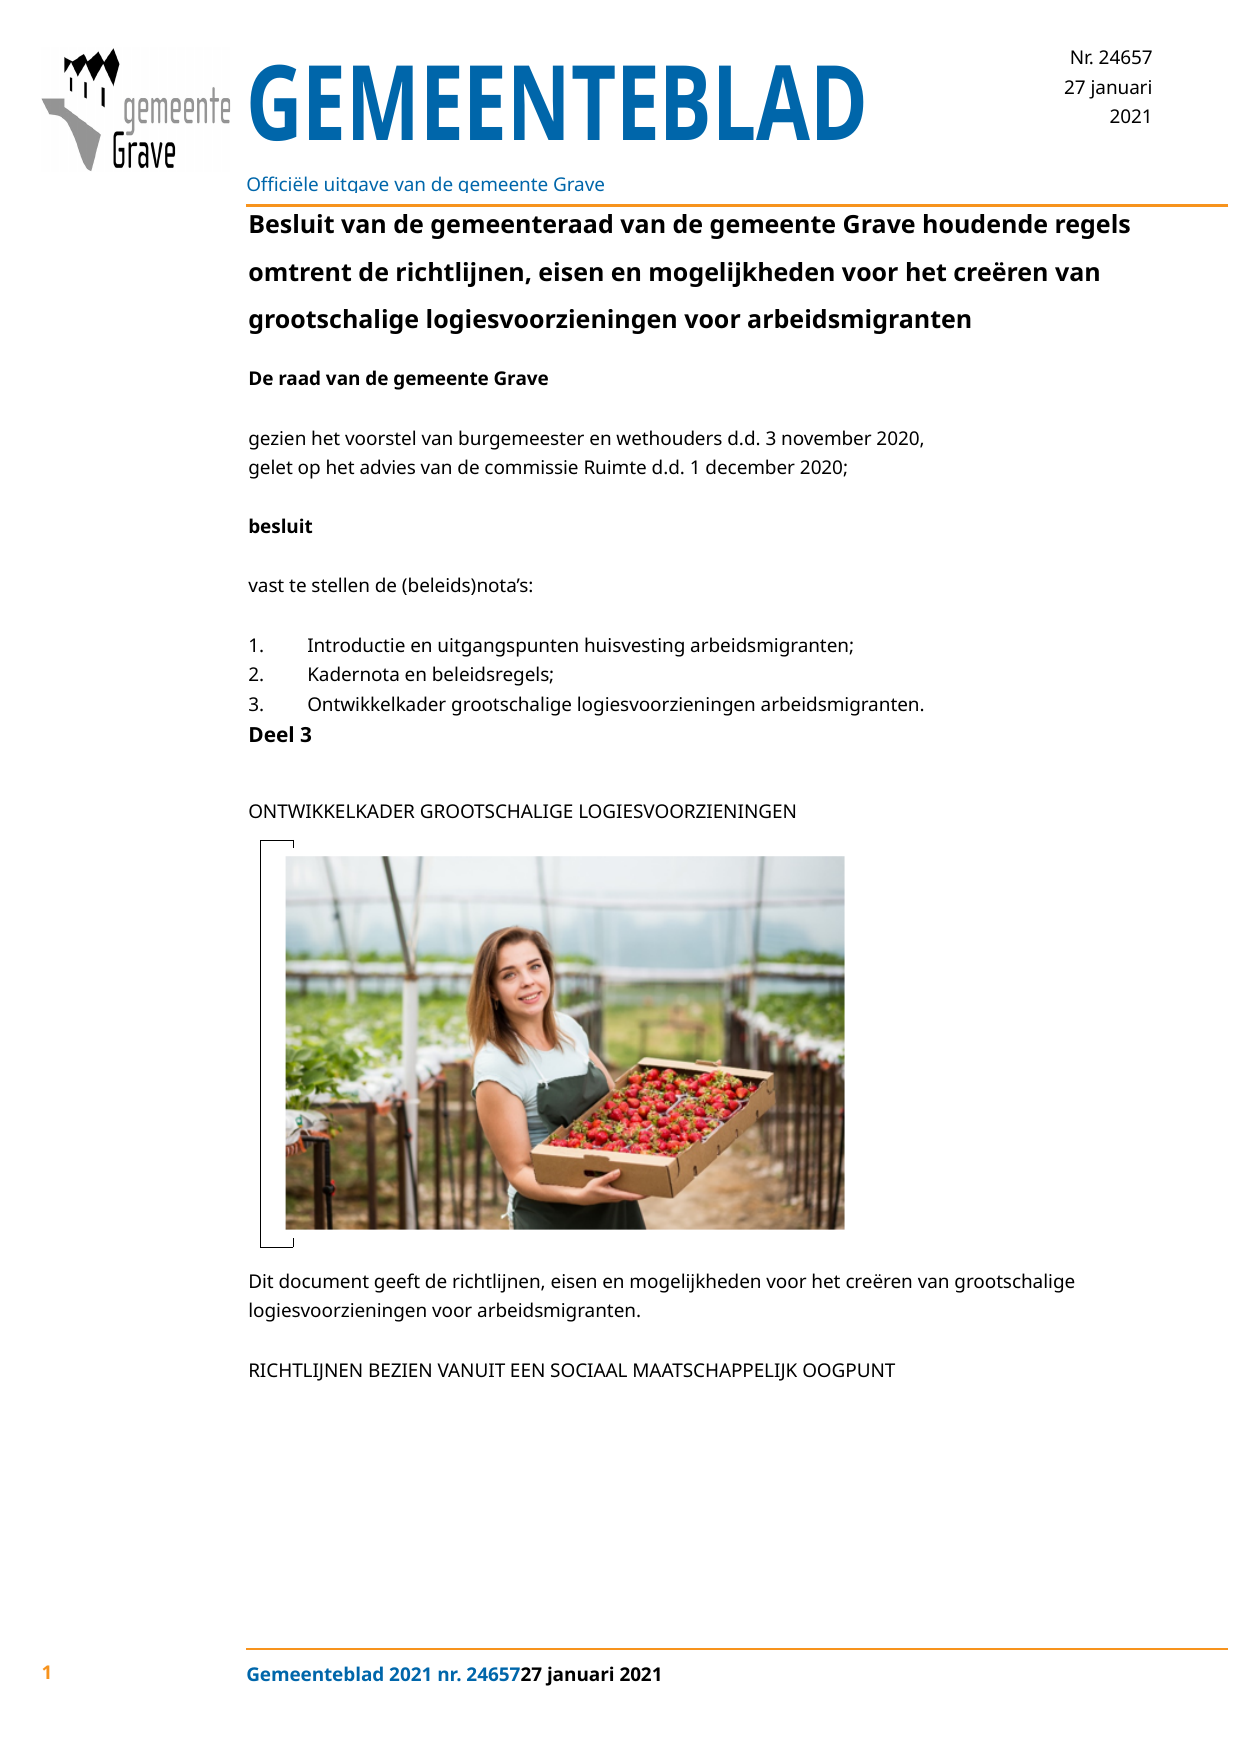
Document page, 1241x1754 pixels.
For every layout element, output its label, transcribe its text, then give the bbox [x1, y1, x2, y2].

list Ontwikkelkader grootschalige logiesvoorzieningen arbeidsmigranten. [248, 691, 1152, 717]
text Dit document geeft de richtlijnen, eisen en mogelijkheden voor het creëren van grootschalige logiesvoorzieningen voor arbeidsmigranten. [248, 1268, 1152, 1323]
list Kadernota en beleidsregels; [248, 661, 1152, 687]
text Deel 3 [248, 721, 1152, 749]
list Introductie en uitgangspunten huisvesting arbeidsmigranten; [248, 632, 1152, 657]
text De raad van de gemeente Grave [248, 366, 1152, 391]
text gelet op het advies van de commissie Ruimte d.d. 1 december 2020; [248, 454, 1152, 480]
text ONTWIKKELKADER GROOTSCHALIGE LOGIESVOORZIENINGEN [248, 798, 1152, 824]
text Besluit van de gemeenteraad van de gemeente Grave houdende regels omtrent de richtlijnen, eisen en mogelijkheden voor het creëren van grootschalige logiesvoorzieningen voor arbeidsmigranten [248, 207, 1152, 336]
picture [268, 848, 860, 1238]
text RICHTLIJNEN BEZIEN VANUIT EEN SOCIAAL MAATSCHAPPELIJK OOGPUNT [248, 1357, 1152, 1383]
text gezien het voorstel van burgemeester en wethouders d.d. 3 november 2020, [248, 425, 1152, 450]
picture [41, 47, 231, 172]
text vast te stellen de (beleids)nota’s: [248, 573, 1152, 598]
text besluit [248, 513, 1152, 539]
